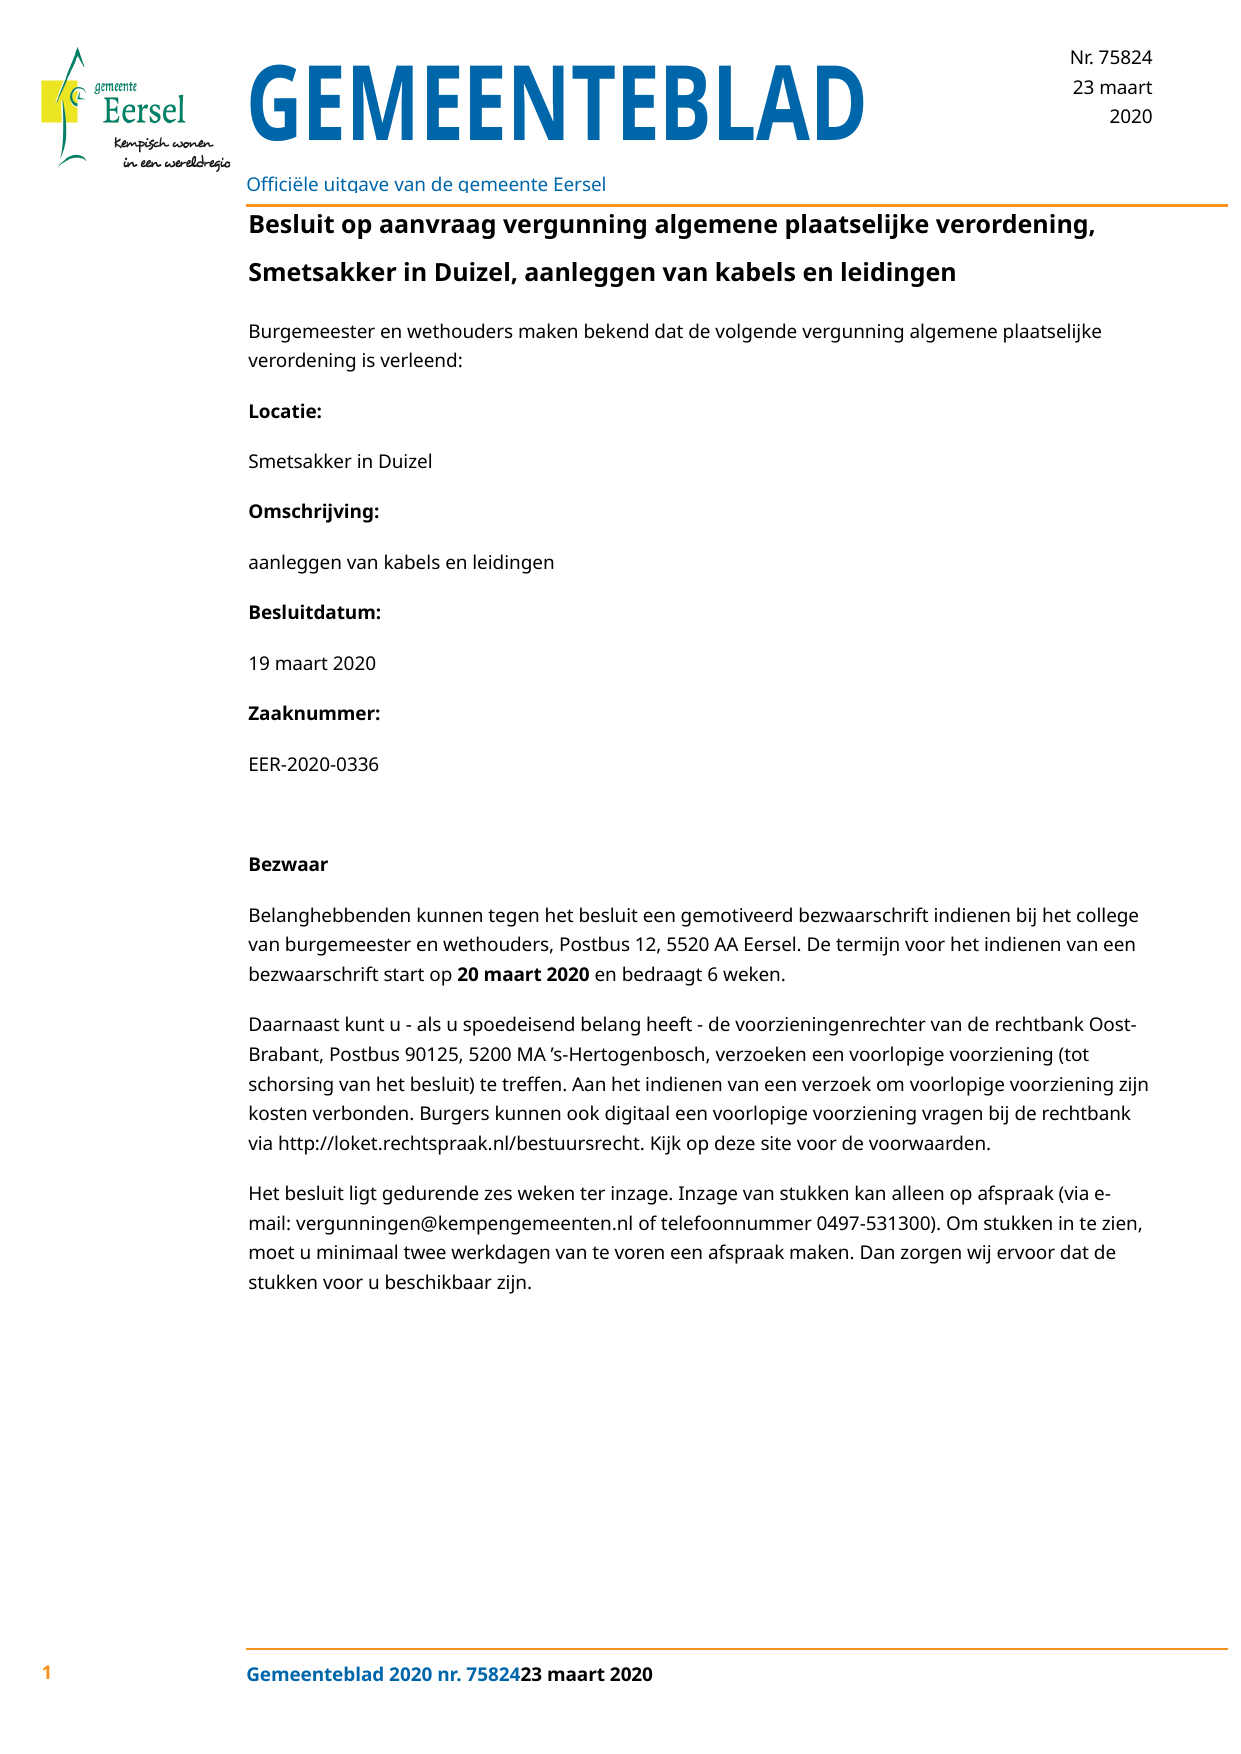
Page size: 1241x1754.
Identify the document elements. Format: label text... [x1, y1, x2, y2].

text Belanghebbenden kunnen tegen het besluit een gemotiveerd bezwaarschrift indienen bij het college van burgemeester en wethouders, Postbus 12, 5520 AA Eersel. De termijn voor het indienen van een bezwaarschrift start op 20 maart 2020 en bedraagt 6 weken. [248, 902, 1152, 987]
text Bezwaar [248, 852, 1152, 877]
text Burgemeester en wethouders maken bekend dat de volgende vergunning algemene plaatselijke verordening is verleend: [248, 318, 1152, 373]
text Het besluit ligt gedurende zes weken ter inzage. Inzage van stukken kan alleen op afspraak (via e-mail: vergunningen@kempengemeenten.nl of telefoonnummer 0497-531300). Om stukken in te zien, moet u minimaal twee werkdagen van te voren een afspraak maken. Dan zorgen wij ervoor dat de stukken voor u beschikbaar zijn. [248, 1180, 1152, 1295]
text 19 maart 2020 [248, 650, 1152, 676]
text EER-2020-0336 [248, 751, 1152, 777]
text Omschrijving: [248, 499, 1152, 524]
text Zaaknummer: [248, 700, 1152, 726]
text Locatie: [248, 398, 1152, 424]
text aanleggen van kabels en leidingen [248, 549, 1152, 575]
text Daarnaast kunt u - als u spoedeisend belang heeft - de voorzieningenrechter van de rechtbank Oost-Brabant, Postbus 90125, 5200 MA ’s-Hertogenbosch, verzoeken een voorlopige voorziening (tot schorsing van het besluit) te treffen. Aan het indienen van een verzoek om voorlopige voorziening zijn kosten verbonden. Burgers kunnen ook digitaal een voorlopige voorziening vragen bij de rechtbank via http://loket.rechtspraak.nl/bestuursrecht. Kijk op deze site voor de voorwaarden. [248, 1012, 1152, 1156]
text Besluitdatum: [248, 599, 1152, 625]
text Smetsakker in Duizel [248, 448, 1152, 474]
text Besluit op aanvraag vergunning algemene plaatselijke verordening, Smetsakker in Duizel, aanleggen van kabels en leidingen [248, 207, 1152, 288]
picture [41, 47, 231, 172]
